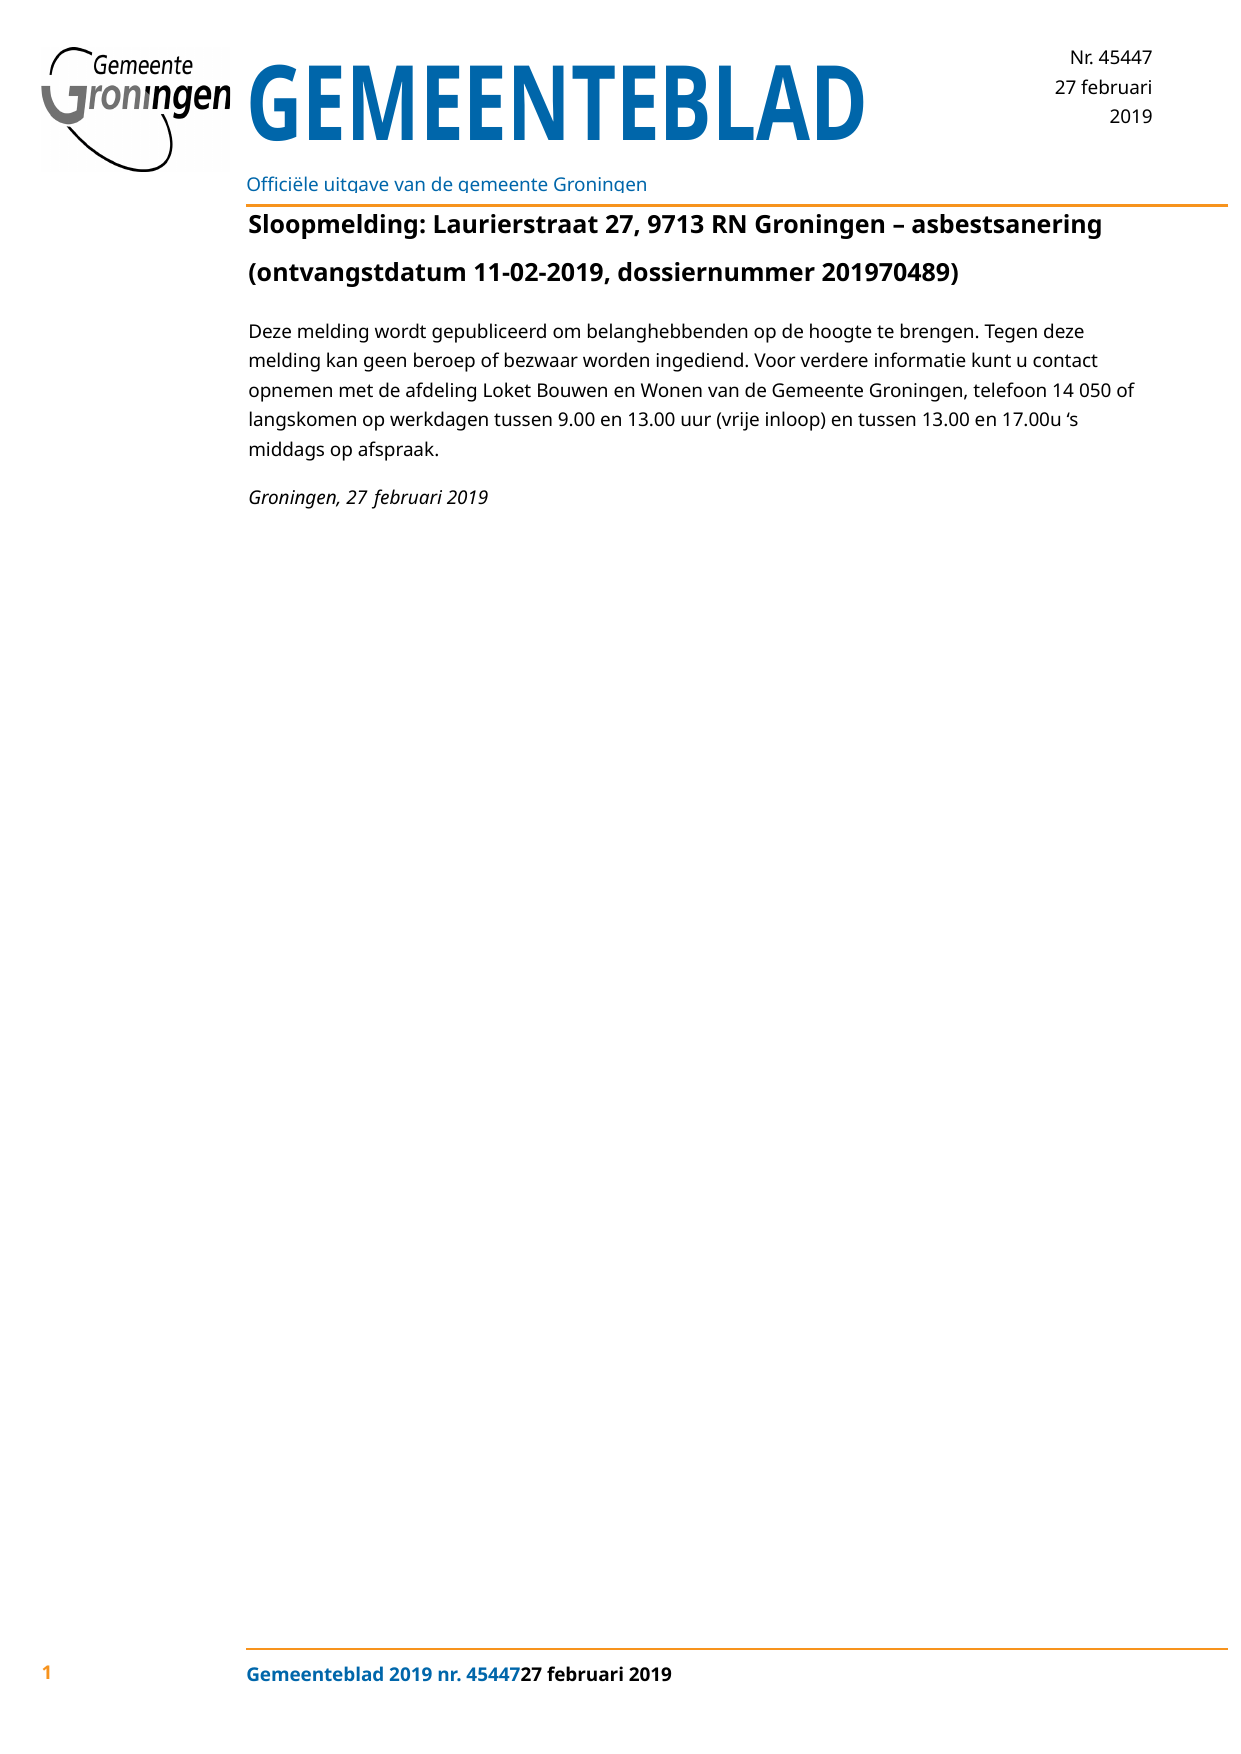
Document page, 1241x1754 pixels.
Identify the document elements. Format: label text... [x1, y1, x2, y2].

text Sloopmelding: Laurierstraat 27, 9713 RN Groningen – asbestsanering (ontvangstdatum 11-02-2019, dossiernummer 201970489) [248, 207, 1152, 288]
picture [41, 47, 231, 172]
text Groningen, 27 februari 2019 [248, 484, 1152, 510]
text Deze melding wordt gepubliceerd om belanghebbenden op de hoogte te brengen. Tegen deze melding kan geen beroep of bezwaar worden ingediend. Voor verdere informatie kunt u contact opnemen met de afdeling Loket Bouwen en Wonen van de Gemeente Groningen, telefoon 14 050 of langskomen op werkdagen tussen 9.00 en 13.00 uur (vrije inloop) en tussen 13.00 en 17.00u ‘s middags op afspraak. [248, 318, 1152, 462]
